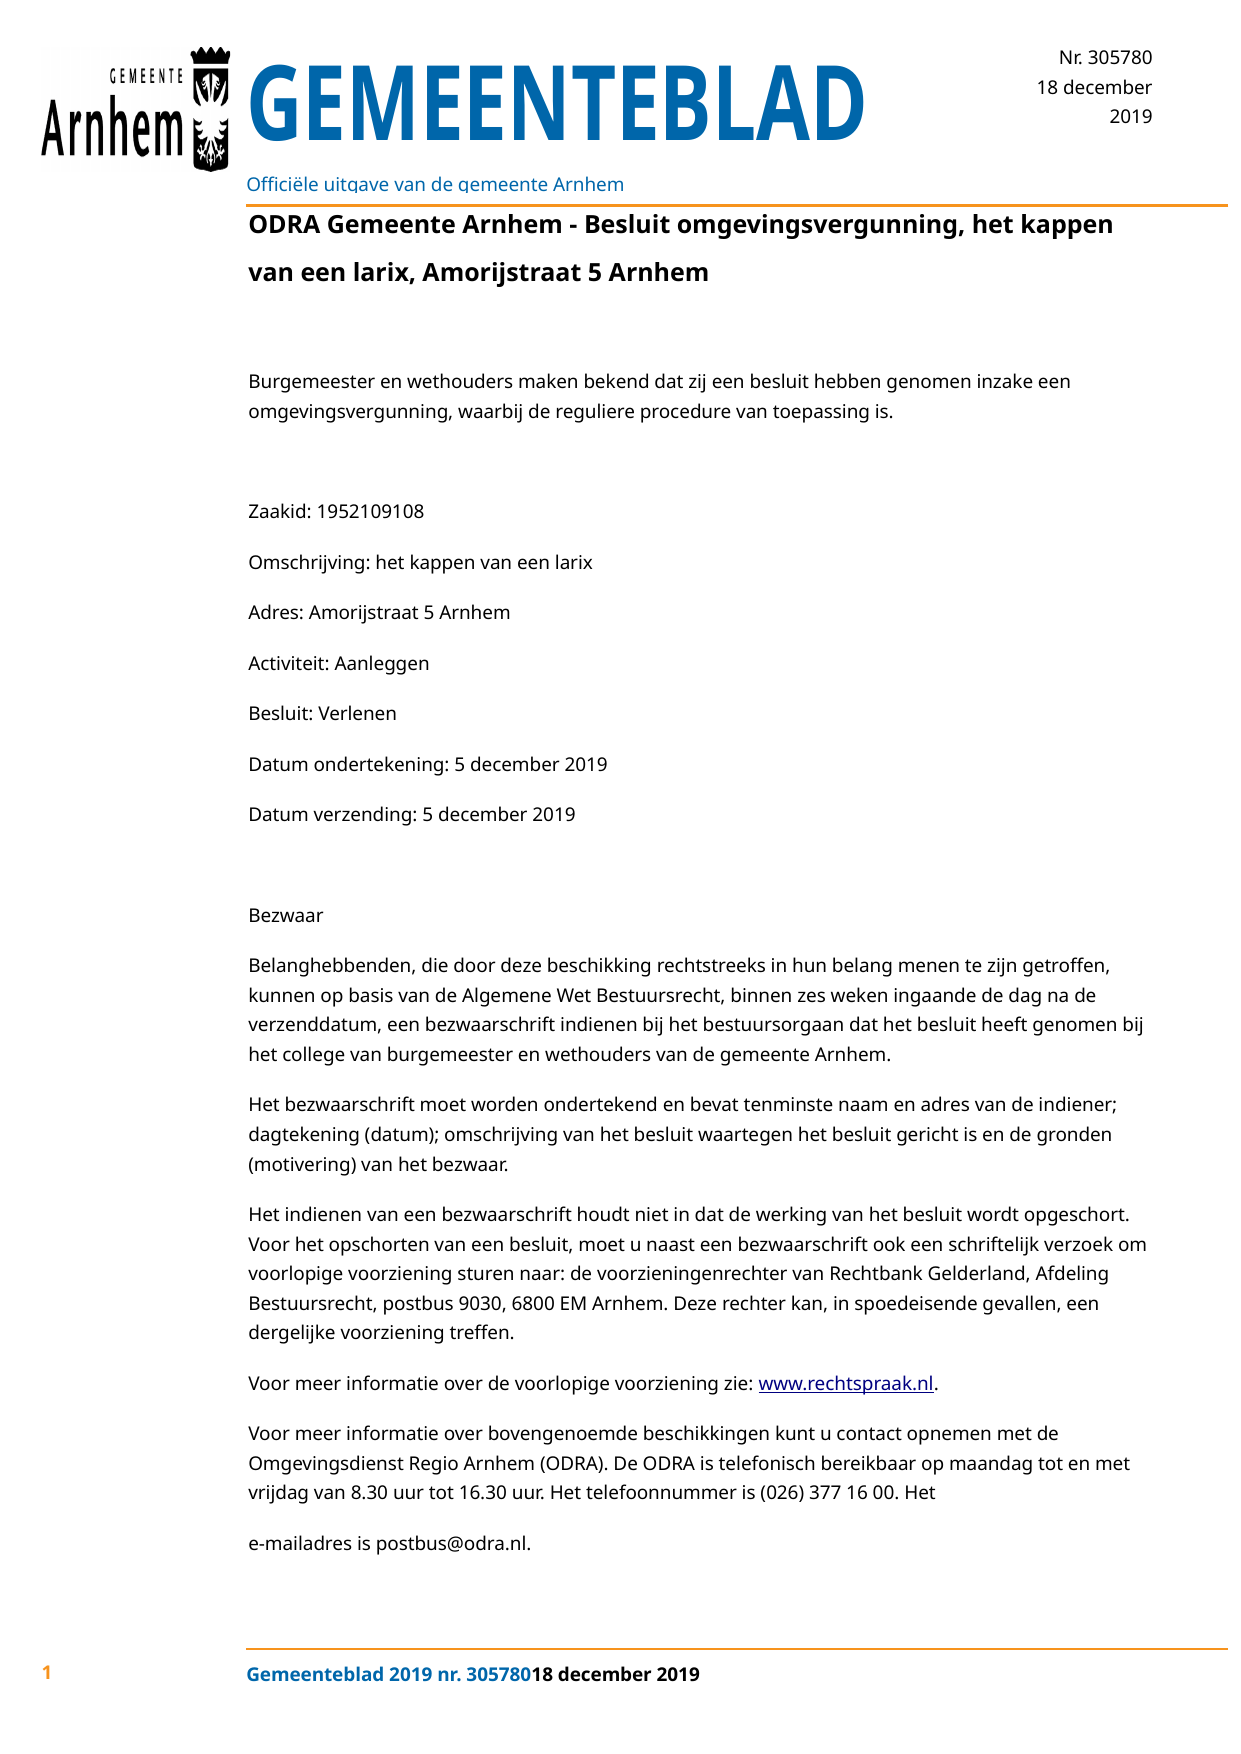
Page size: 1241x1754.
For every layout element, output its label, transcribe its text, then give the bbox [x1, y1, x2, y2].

text ODRA Gemeente Arnhem - Besluit omgevingsvergunning, het kappen van een larix, Amorijstraat 5 Arnhem [248, 207, 1152, 288]
text Activiteit: Aanleggen [248, 650, 1152, 676]
text Zaakid: 1952109108 [248, 499, 1152, 524]
text Adres: Amorijstraat 5 Arnhem [248, 599, 1152, 625]
text Voor meer informatie over de voorlopige voorziening zie: www.rechtspraak.nl. [248, 1370, 1152, 1396]
text Het indienen van een bezwaarschrift houdt niet in dat de werking van het besluit wordt opgeschort. Voor het opschorten van een besluit, moet u naast een bezwaarschrift ook een schriftelijk verzoek om voorlopige voorziening sturen naar: de voorzieningenrechter van Rechtbank Gelderland, Afdeling Bestuursrecht, postbus 9030, 6800 EM Arnhem. Deze rechter kan, in spoedeisende gevallen, een dergelijke voorziening treffen. [248, 1201, 1152, 1345]
text Datum ondertekening: 5 december 2019 [248, 751, 1152, 777]
text Het bezwaarschrift moet worden ondertekend en bevat tenminste naam en adres van de indiener; dagtekening (datum); omschrijving van het besluit waartegen het besluit gericht is en de gronden (motivering) van het bezwaar. [248, 1092, 1152, 1177]
text e-mailadres is postbus@odra.nl. [248, 1530, 1152, 1556]
text Bezwaar [248, 902, 1152, 928]
text Besluit: Verlenen [248, 700, 1152, 726]
text Voor meer informatie over bovengenoemde beschikkingen kunt u contact opnemen met de Omgevingsdienst Regio Arnhem (ODRA). De ODRA is telefonisch bereikbaar op maandag tot en met vrijdag van 8.30 uur tot 16.30 uur. Het telefoonnummer is (026) 377 16 00. Het [248, 1420, 1152, 1505]
text Omschrijving: het kappen van een larix [248, 549, 1152, 575]
text Burgemeester en wethouders maken bekend dat zij een besluit hebben genomen inzake een omgevingsvergunning, waarbij de reguliere procedure van toepassing is. [248, 368, 1152, 424]
text Datum verzending: 5 december 2019 [248, 801, 1152, 827]
picture [41, 47, 231, 172]
text Belanghebbenden, die door deze beschikking rechtstreeks in hun belang menen te zijn getroffen, kunnen op basis van de Algemene Wet Bestuursrecht, binnen zes weken ingaande de dag na de verzenddatum, een bezwaarschrift indienen bij het bestuursorgaan dat het besluit heeft genomen bij het college van burgemeester en wethouders van de gemeente Arnhem. [248, 952, 1152, 1067]
